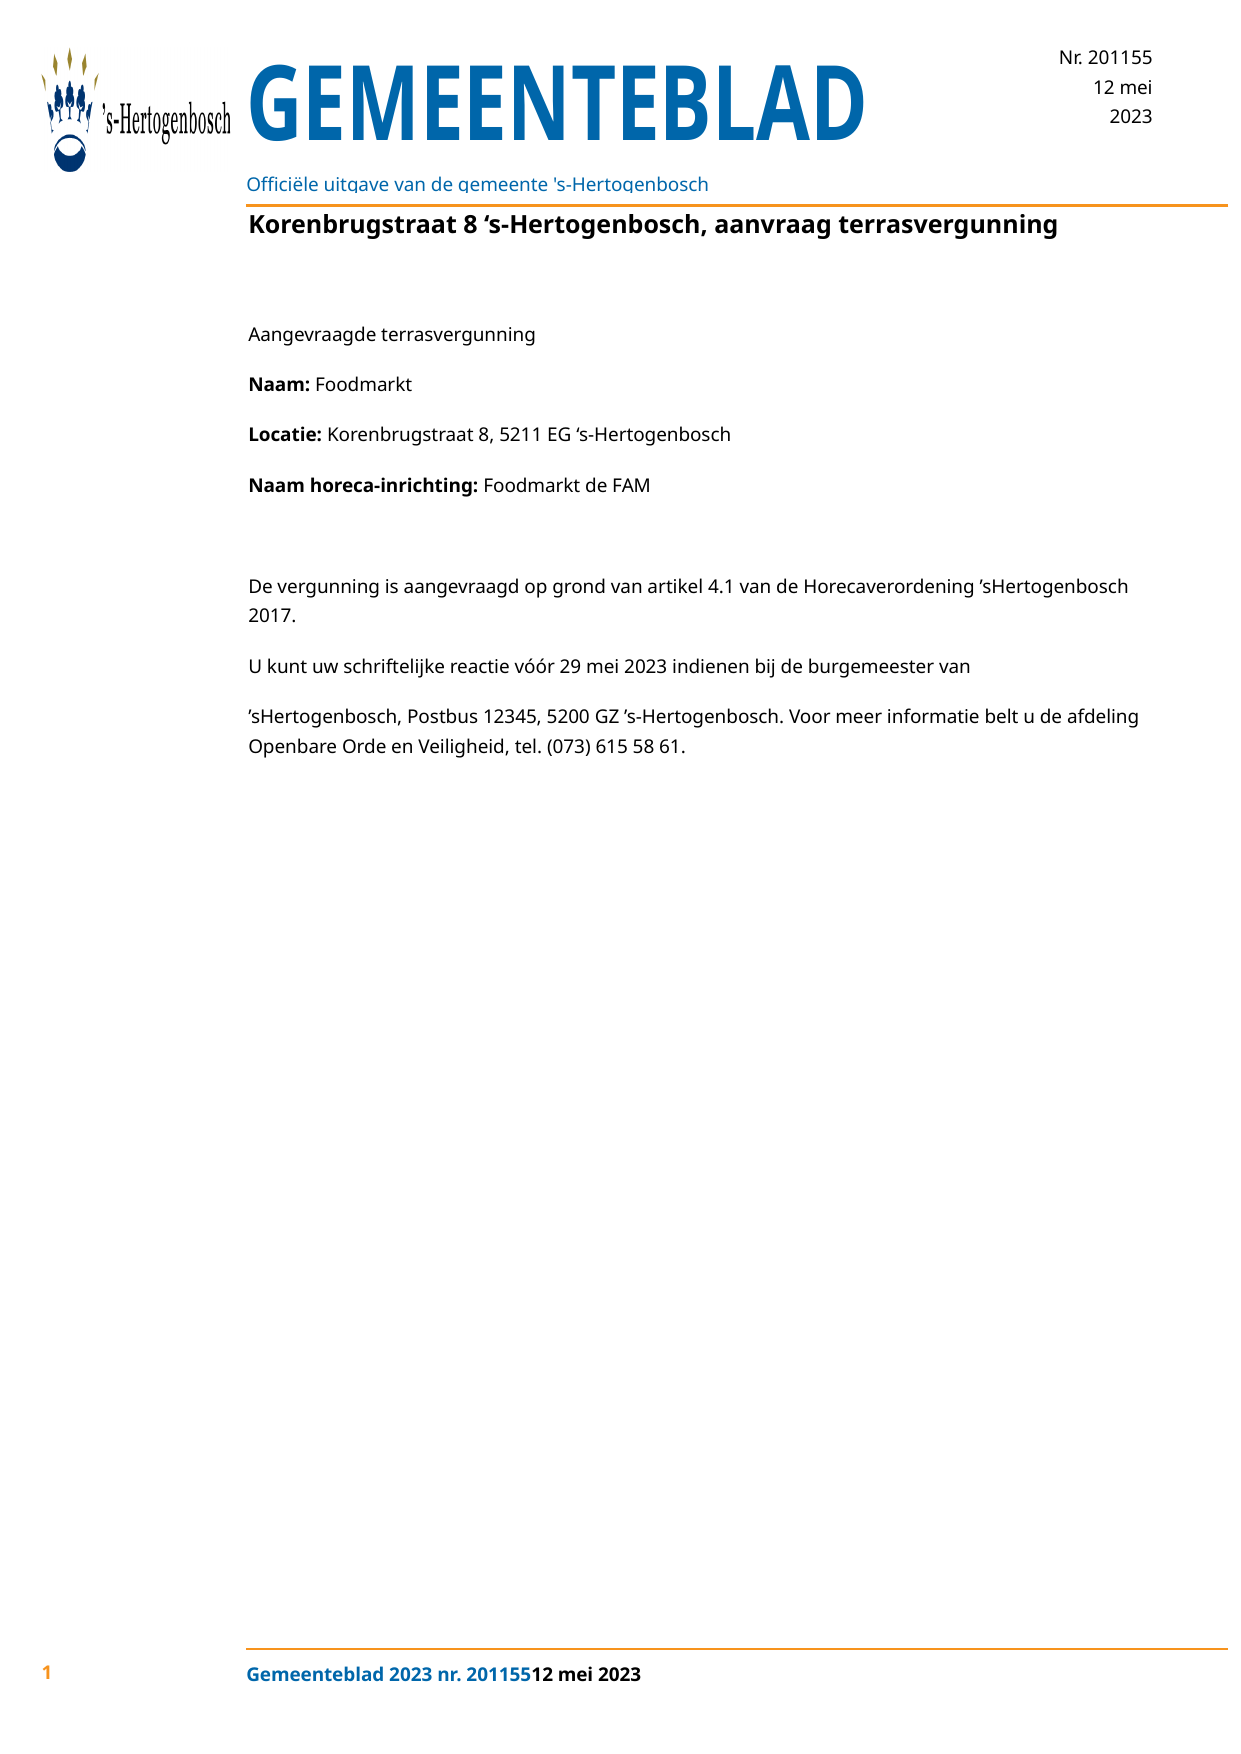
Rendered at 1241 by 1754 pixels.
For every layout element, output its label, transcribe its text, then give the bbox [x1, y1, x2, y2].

text De vergunning is aangevraagd op grond van artikel 4.1 van de Horecaverordening ’sHertogenbosch 2017. [248, 573, 1152, 628]
text Naam: Foodmarkt [248, 371, 1152, 397]
text Korenbrugstraat 8 ‘s-Hertogenbosch, aanvraag terrasvergunning [248, 207, 1152, 241]
text U kunt uw schriftelijke reactie vóór 29 mei 2023 indienen bij de burgemeester van [248, 653, 1152, 678]
text ’sHertogenbosch, Postbus 12345, 5200 GZ ’s-Hertogenbosch. Voor meer informatie belt u de afdeling Openbare Orde en Veiligheid, tel. (073) 615 58 61. [248, 703, 1152, 758]
text Locatie: Korenbrugstraat 8, 5211 EG ‘s-Hertogenbosch [248, 422, 1152, 447]
text Naam horeca-inrichting: Foodmarkt de FAM [248, 472, 1152, 498]
text Aangevraagde terrasvergunning [248, 321, 1152, 346]
picture [41, 47, 231, 172]
